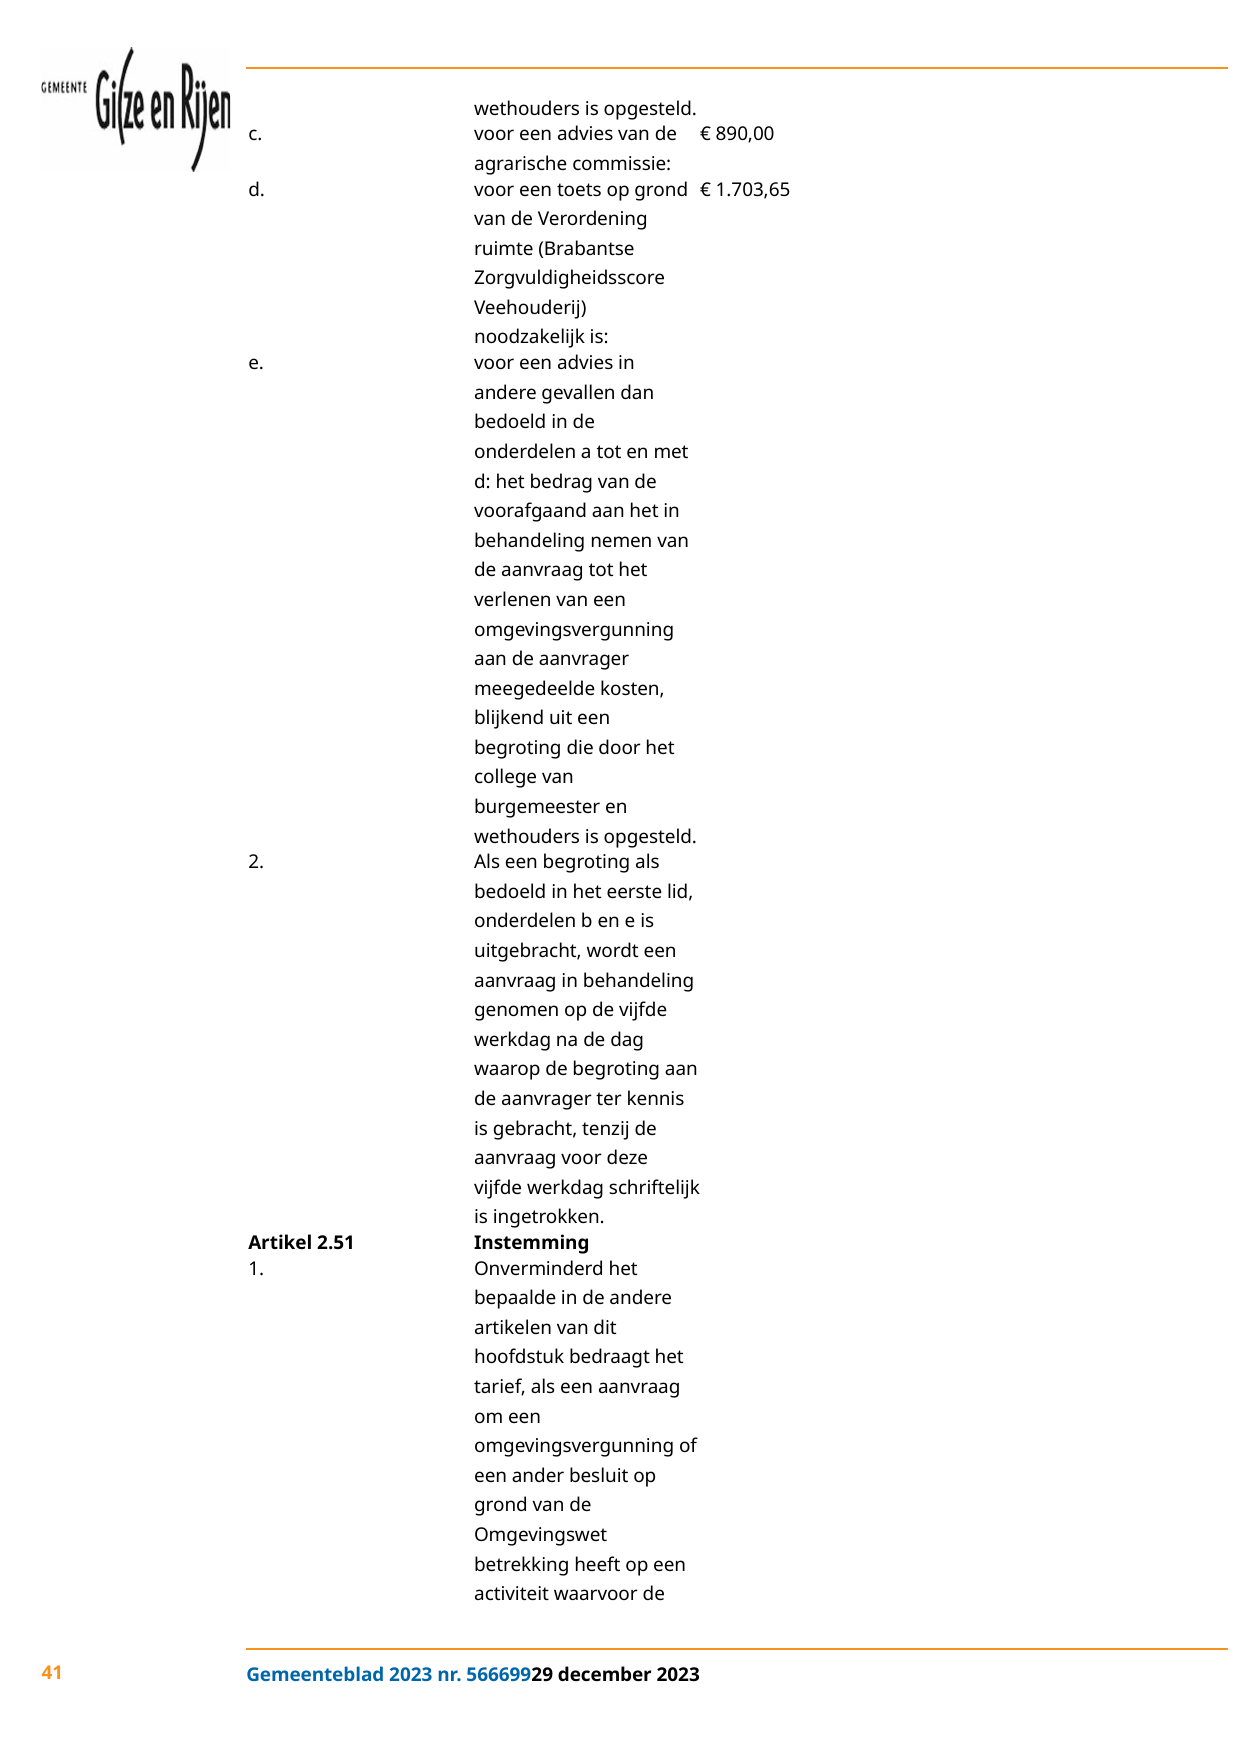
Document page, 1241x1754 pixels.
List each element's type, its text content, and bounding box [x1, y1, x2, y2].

table_cell e. [248, 350, 474, 848]
table_cell [700, 1255, 926, 1606]
table_cell 1. [248, 1255, 474, 1606]
table_cell [248, 95, 474, 121]
table_cell [700, 849, 926, 1229]
table_cell 2. [248, 849, 474, 1229]
table_cell [700, 350, 926, 848]
table_cell c. [248, 121, 474, 176]
table_cell Instemming [474, 1229, 700, 1255]
table_cell voor een toets op grond van de Verordening ruimte (Brabantse Zorgvuldigheidsscore Veehouderij) noodzakelijk is: [474, 176, 700, 349]
table_cell Artikel 2.51 [248, 1229, 474, 1255]
table_cell [700, 95, 926, 121]
picture [41, 47, 231, 172]
table_cell d. [248, 176, 474, 349]
table_cell € 890,00 [700, 121, 926, 176]
table_cell [700, 1229, 926, 1255]
table_cell voor een advies van de agrarische commissie: [474, 121, 700, 176]
table_cell wethouders is opgesteld. [474, 95, 700, 121]
table_cell € 1.703,65 [700, 176, 926, 349]
table_cell voor een advies in andere gevallen dan bedoeld in de onderdelen a tot en met d: het bedrag van de voorafgaand aan het in behandeling nemen van de aanvraag tot het verlenen van een omgevingsvergunning aan de aanvrager meegedeelde kosten, blijkend uit een begroting die door het college van burgemeester en wethouders is opgesteld. [474, 350, 700, 848]
table_cell Als een begroting als bedoeld in het eerste lid, onderdelen b en e is uitgebracht, wordt een aanvraag in behandeling genomen op de vijfde werkdag na de dag waarop de begroting aan de aanvrager ter kennis is gebracht, tenzij de aanvraag voor deze vijfde werkdag schriftelijk is ingetrokken. [474, 849, 700, 1229]
table_cell Onverminderd het bepaalde in de andere artikelen van dit hoofdstuk bedraagt het tarief, als een aanvraag om een omgevingsvergunning of een ander besluit op grond van de Omgevingswet betrekking heeft op een activiteit waarvoor de [474, 1255, 700, 1606]
